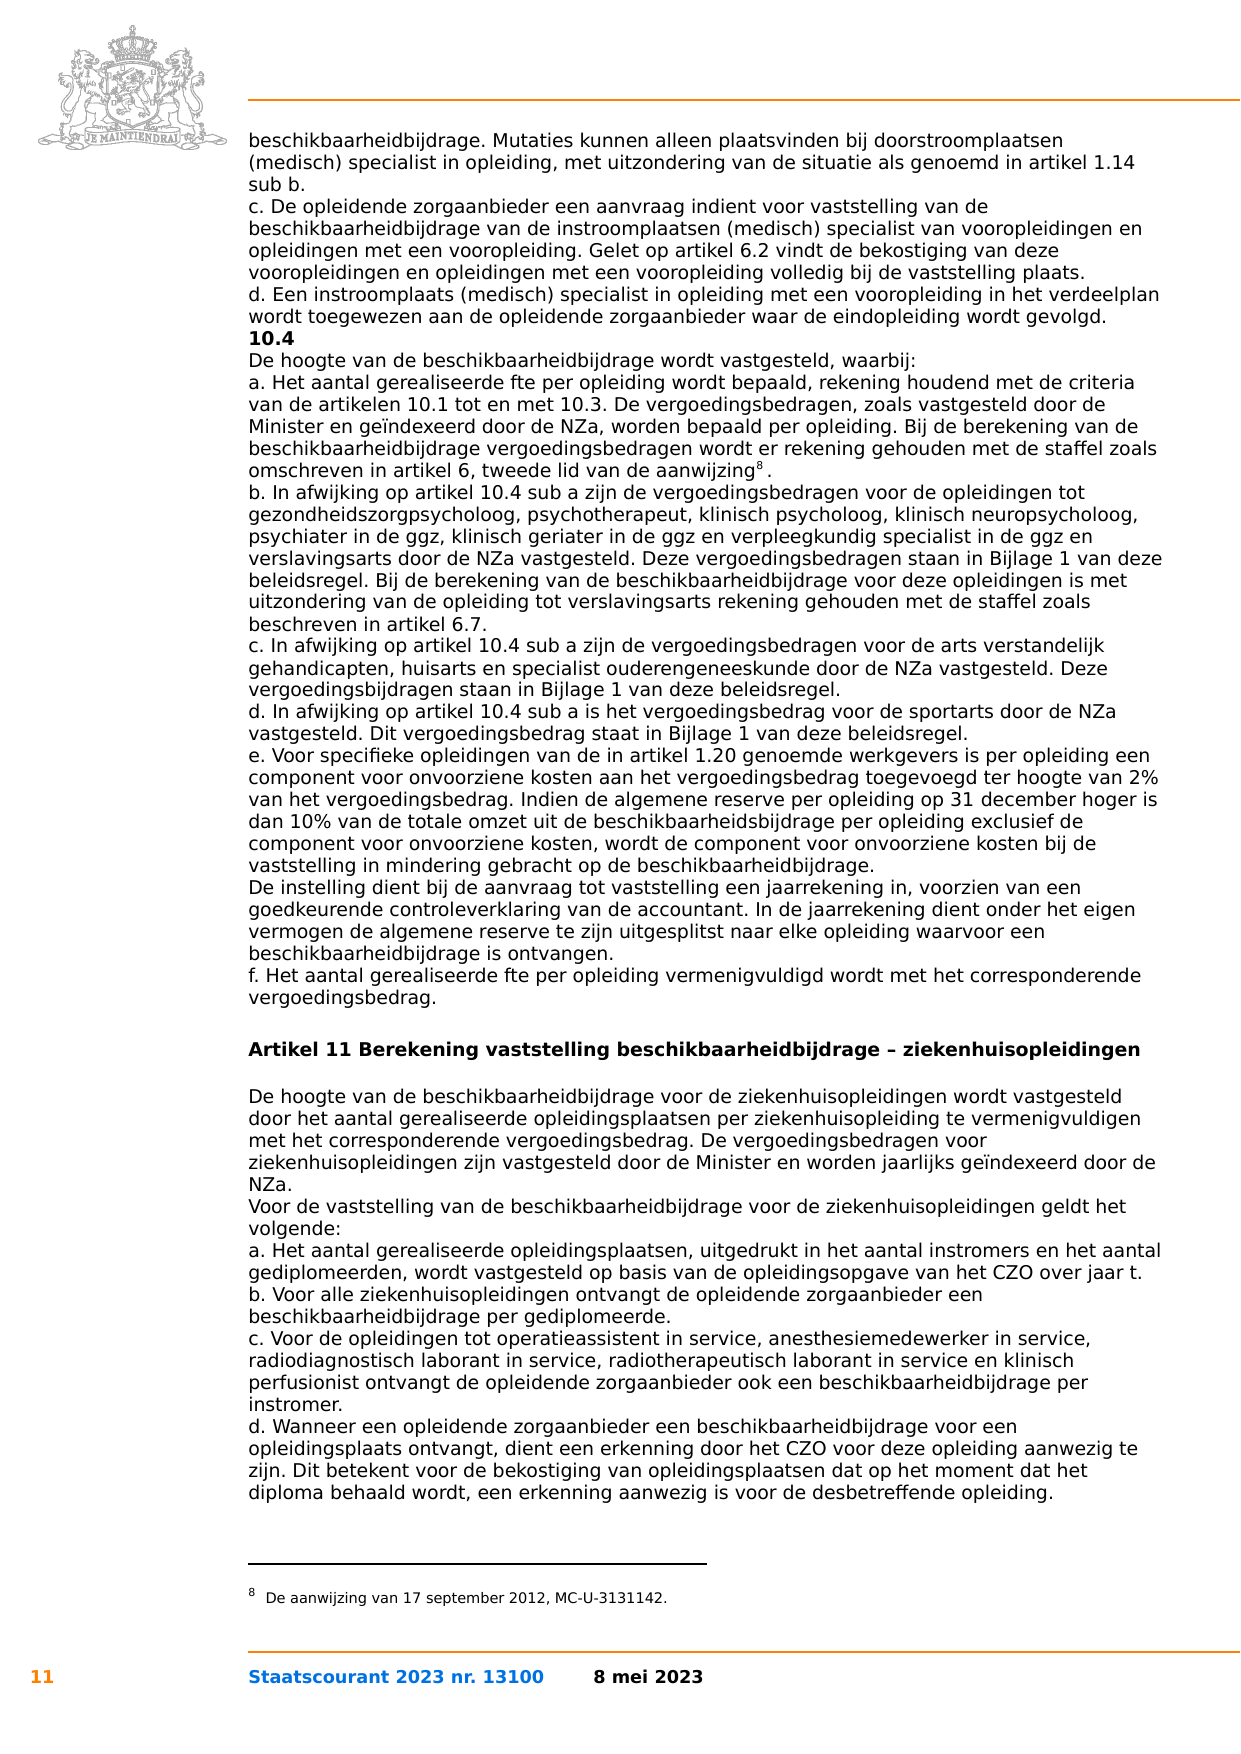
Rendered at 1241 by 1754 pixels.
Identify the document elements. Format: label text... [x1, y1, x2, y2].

text De hoogte van de beschikbaarheidbijdrage wordt vastgesteld, waarbij: [248, 350, 1163, 372]
text a. Het aantal gerealiseerde opleidingsplaatsen, uitgedrukt in het aantal instromers en het aantal gediplomeerden, wordt vastgesteld op basis van de opleidingsopgave van het CZO over jaar t. [248, 1240, 1163, 1284]
text beschikbaarheidbijdrage. Mutaties kunnen alleen plaatsvinden bij doorstroomplaatsen (medisch) specialist in opleiding, met uitzondering van de situatie als genoemd in artikel 1.14 sub b. [248, 130, 1163, 196]
text b. In afwijking op artikel 10.4 sub a zijn de vergoedingsbedragen voor de opleidingen tot gezondheidszorgpsycholoog, psychotherapeut, klinisch psycholoog, klinisch neuropsycholoog, psychiater in de ggz, klinisch geriater in de ggz en verpleegkundig specialist in de ggz en verslavingsarts door de NZa vastgesteld. Deze vergoedingsbedragen staan in Bijlage 1 van deze beleidsregel. Bij de berekening van de beschikbaarheidbijdrage voor deze opleidingen is met uitzondering van de opleiding tot verslavingsarts rekening gehouden met de staffel zoals beschreven in artikel 6.7. [248, 482, 1163, 635]
text d. Een instroomplaats (medisch) specialist in opleiding met een vooropleiding in het verdeelplan wordt toegewezen aan de opleidende zorgaanbieder waar de eindopleiding wordt gevolgd. [248, 284, 1163, 328]
picture [38, 25, 227, 150]
text c. De opleidende zorgaanbieder een aanvraag indient voor vaststelling van de beschikbaarheidbijdrage van de instroomplaatsen (medisch) specialist van vooropleidingen en opleidingen met een vooropleiding. Gelet op artikel 6.2 vindt de bekostiging van deze vooropleidingen en opleidingen met een vooropleiding volledig bij de vaststelling plaats. [248, 196, 1163, 284]
text De aanwijzing van 17 september 2012, MC-U-3131142. [248, 1586, 1163, 1608]
text b. Voor alle ziekenhuisopleidingen ontvangt de opleidende zorgaanbieder een beschikbaarheidbijdrage per gediplomeerde. [248, 1284, 1163, 1328]
text a. Het aantal gerealiseerde fte per opleiding wordt bepaald, rekening houdend met de criteria van de artikelen 10.1 tot en met 10.3. De vergoedingsbedragen, zoals vastgesteld door de Minister en geïndexeerd door de NZa, worden bepaald per opleiding. Bij de berekening van de beschikbaarheidbijdrage vergoedingsbedragen wordt er rekening gehouden met de staffel zoals omschreven in artikel 6, tweede lid van de aanwijzing. [248, 372, 1163, 482]
text De hoogte van de beschikbaarheidbijdrage voor de ziekenhuisopleidingen wordt vastgesteld door het aantal gerealiseerde opleidingsplaatsen per ziekenhuisopleiding te vermenigvuldigen met het corresponderende vergoedingsbedrag. De vergoedingsbedragen voor ziekenhuisopleidingen zijn vastgesteld door de Minister en worden jaarlijks geïndexeerd door de NZa. [248, 1086, 1163, 1196]
text d. In afwijking op artikel 10.4 sub a is het vergoedingsbedrag voor de sportarts door de NZa vastgesteld. Dit vergoedingsbedrag staat in Bijlage 1 van deze beleidsregel. [248, 701, 1163, 745]
text c. Voor de opleidingen tot operatieassistent in service, anesthesiemedewerker in service, radiodiagnostisch laborant in service, radiotherapeutisch laborant in service en klinisch perfusionist ontvangt de opleidende zorgaanbieder ook een beschikbaarheidbijdrage per instromer. [248, 1328, 1163, 1416]
text c. In afwijking op artikel 10.4 sub a zijn de vergoedingsbedragen voor de arts verstandelijk gehandicapten, huisarts en specialist ouderengeneeskunde door de NZa vastgesteld. Deze vergoedingsbijdragen staan in Bijlage 1 van deze beleidsregel. [248, 635, 1163, 701]
text De instelling dient bij de aanvraag tot vaststelling een jaarrekening in, voorzien van een goedkeurende controleverklaring van de accountant. In de jaarrekening dient onder het eigen vermogen de algemene reserve te zijn uitgesplitst naar elke opleiding waarvoor een beschikbaarheidbijdrage is ontvangen. [248, 877, 1163, 965]
text f. Het aantal gerealiseerde fte per opleiding vermenigvuldigd wordt met het corresponderende vergoedingsbedrag. [248, 965, 1163, 1009]
subtitle Artikel 11 Berekening vaststelling beschikbaarheidbijdrage – ziekenhuisopleidingen [248, 1039, 1163, 1061]
text Voor de vaststelling van de beschikbaarheidbijdrage voor de ziekenhuisopleidingen geldt het volgende: [248, 1196, 1163, 1240]
text e. Voor specifieke opleidingen van de in artikel 1.20 genoemde werkgevers is per opleiding een component voor onvoorziene kosten aan het vergoedingsbedrag toegevoegd ter hoogte van 2% van het vergoedingsbedrag. Indien de algemene reserve per opleiding op 31 december hoger is dan 10% van de totale omzet uit de beschikbaarheidsbijdrage per opleiding exclusief de component voor onvoorziene kosten, wordt de component voor onvoorziene kosten bij de vaststelling in mindering gebracht op de beschikbaarheidbijdrage. [248, 745, 1163, 877]
text 10.4 [248, 328, 1163, 350]
text d. Wanneer een opleidende zorgaanbieder een beschikbaarheidbijdrage voor een opleidingsplaats ontvangt, dient een erkenning door het CZO voor deze opleiding aanwezig te zijn. Dit betekent voor de bekostiging van opleidingsplaatsen dat op het moment dat het diploma behaald wordt, een erkenning aanwezig is voor de desbetreffende opleiding. [248, 1416, 1163, 1504]
